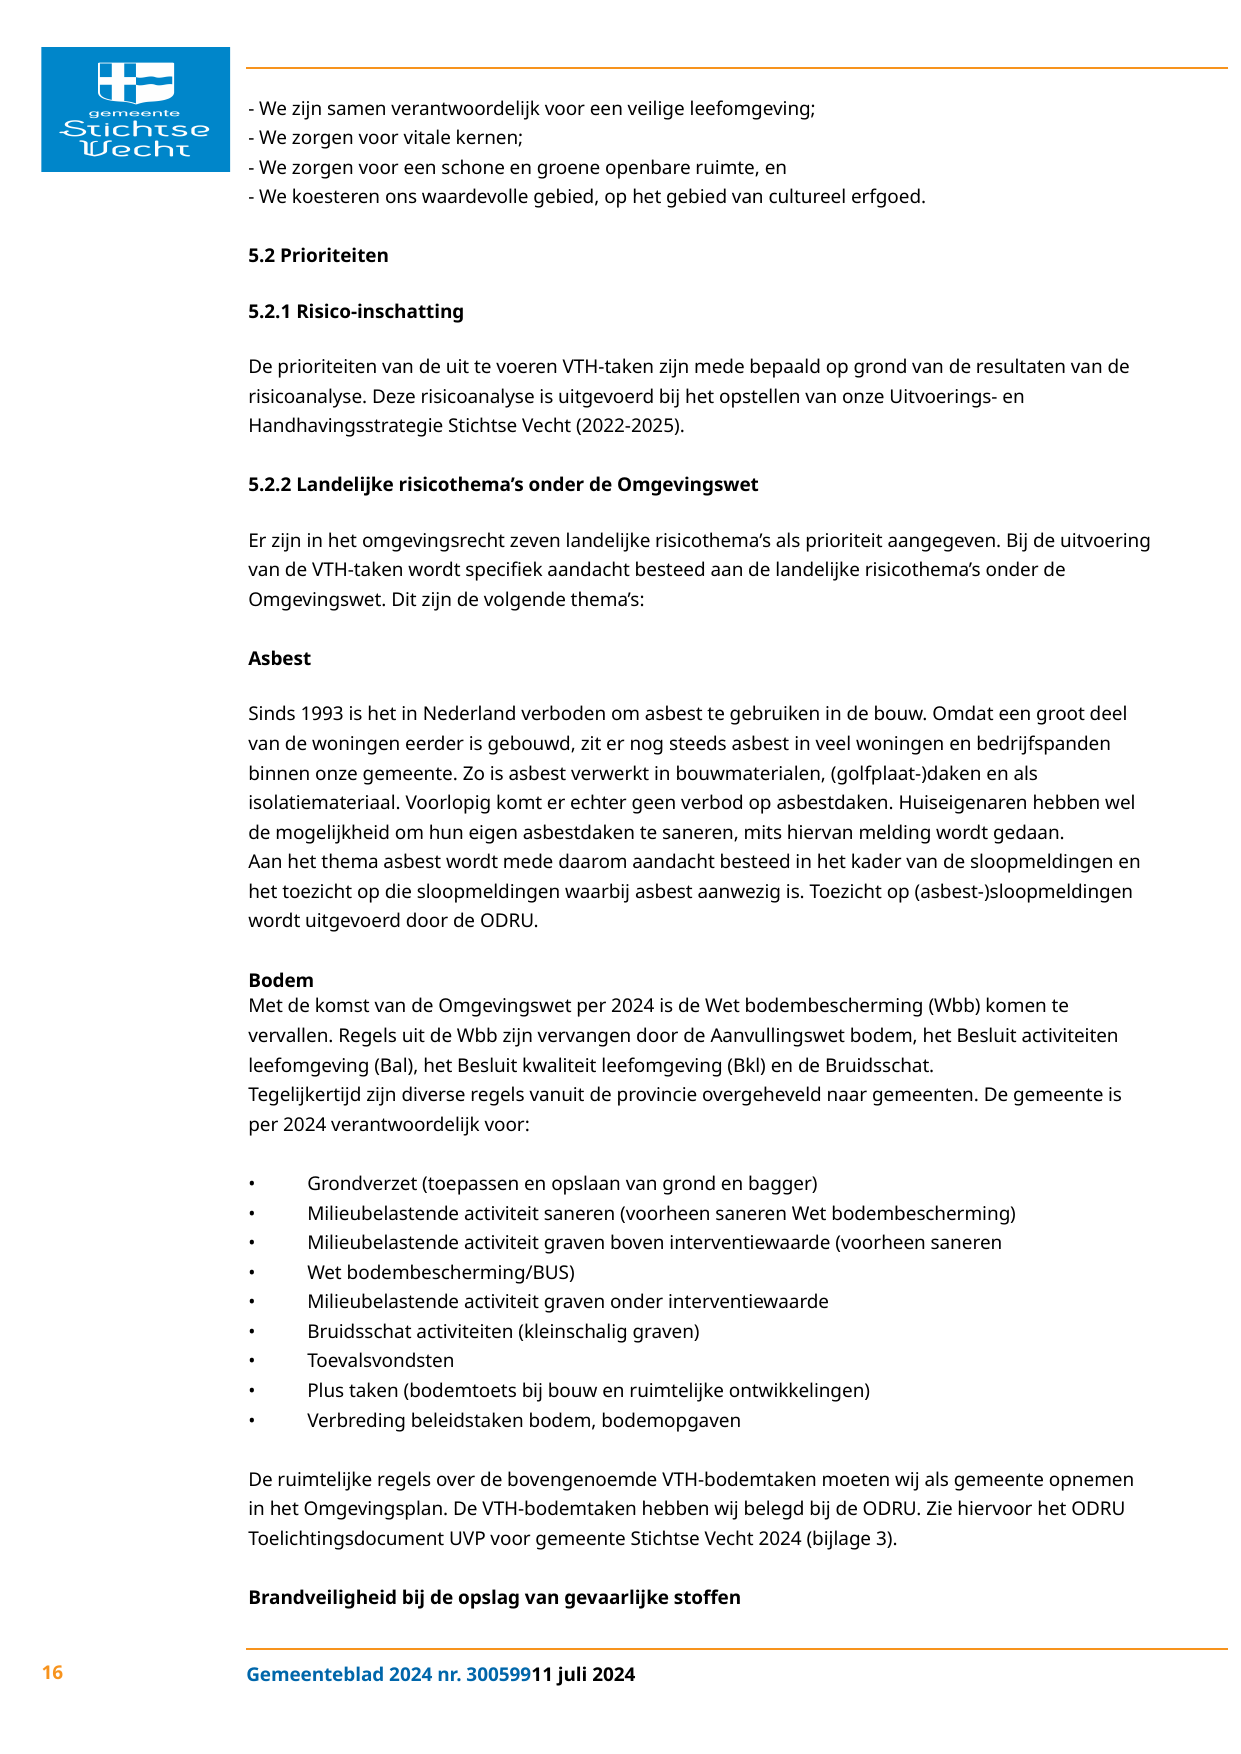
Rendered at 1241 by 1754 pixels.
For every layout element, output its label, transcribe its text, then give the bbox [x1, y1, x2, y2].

list Milieubelastende activiteit saneren (voorheen saneren Wet bodembescherming) [248, 1200, 1152, 1225]
list Bruidsschat activiteiten (kleinschalig graven) [248, 1318, 1152, 1344]
list Milieubelastende activiteit graven boven interventiewaarde (voorheen saneren [248, 1229, 1152, 1255]
text Met de komst van de Omgevingswet per 2024 is de Wet bodembescherming (Wbb) komen te vervallen. Regels uit de Wbb zijn vervangen door de Aanvullingswet bodem, het Besluit activiteiten leefomgeving (Bal), het Besluit kwaliteit leefomgeving (Bkl) en de Bruidsschat. [248, 993, 1152, 1077]
text Sinds 1993 is het in Nederland verboden om asbest te gebruiken in de bouw. Omdat een groot deel van de woningen eerder is gebouwd, zit er nog steeds asbest in veel woningen en bedrijfspanden binnen onze gemeente. Zo is asbest verwerkt in bouwmaterialen, (golfplaat-)daken en als isolatiemateriaal. Voorlopig komt er echter geen verbod op asbestdaken. Huiseigenaren hebben wel de mogelijkheid om hun eigen asbestdaken te saneren, mits hiervan melding wordt gedaan. [248, 701, 1152, 845]
picture [99, 63, 135, 101]
list Grondverzet (toepassen en opslaan van grond en bagger) [248, 1170, 1152, 1196]
list Plus taken (bodemtoets bij bouw en ruimtelijke ontwikkelingen) [248, 1377, 1152, 1403]
text Tegelijkertijd zijn diverse regels vanuit de provincie overgeheveld naar gemeenten. De gemeente is per 2024 verantwoordelijk voor: [248, 1081, 1152, 1137]
text - We zorgen voor vitale kernen; [248, 124, 1152, 150]
text Asbest [248, 645, 1152, 671]
list Verbreding beleidstaken bodem, bodemopgaven [248, 1407, 1152, 1432]
text De prioriteiten van de uit te voeren VTH-taken zijn mede bepaald op grond van de resultaten van de risicoanalyse. Deze risicoanalyse is uitgevoerd bij het opstellen van onze Uitvoerings- en Handhavingsstrategie Stichtse Vecht (2022-2025). [248, 353, 1152, 438]
text 5.2.2 Landelijke risicothema’s onder de Omgevingswet [248, 472, 1152, 497]
text 5.2.1 Risico-inschatting [248, 298, 1152, 324]
text Er zijn in het omgevingsrecht zeven landelijke risicothema’s als prioriteit aangegeven. Bij de uitvoering van de VTH-taken wordt specifiek aandacht besteed aan de landelijke risicothema’s onder de Omgevingswet. Dit zijn de volgende thema’s: [248, 527, 1152, 612]
text - We zijn samen verantwoordelijk voor een veilige leefomgeving; [248, 95, 1152, 121]
text Brandveiligheid bij de opslag van gevaarlijke stoffen [248, 1584, 1152, 1610]
list Toevalsvondsten [248, 1348, 1152, 1373]
text Aan het thema asbest wordt mede daarom aandacht besteed in het kader van de sloopmeldingen en het toezicht op die sloopmeldingen waarbij asbest aanwezig is. Toezicht op (asbest-)sloopmeldingen wordt uitgevoerd door de ODRU. [248, 848, 1152, 933]
text De ruimtelijke regels over de bovengenoemde VTH-bodemtaken moeten wij als gemeente opnemen in het Omgevingsplan. De VTH-bodemtaken hebben wij belegd bij de ODRU. Zie hiervoor het ODRU Toelichtingsdocument UVP voor gemeente Stichtse Vecht 2024 (bijlage 3). [248, 1466, 1152, 1551]
text - We koesteren ons waardevolle gebied, op het gebied van cultureel erfgoed. [248, 183, 1152, 209]
text - We zorgen voor een schone en groene openbare ruimte, en [248, 154, 1152, 180]
list Wet bodembescherming/BUS) [248, 1259, 1152, 1284]
list Milieubelastende activiteit graven onder interventiewaarde [248, 1288, 1152, 1314]
picture [137, 63, 174, 103]
text Bodem [248, 967, 1152, 993]
text 5.2 Prioriteiten [248, 243, 1152, 268]
